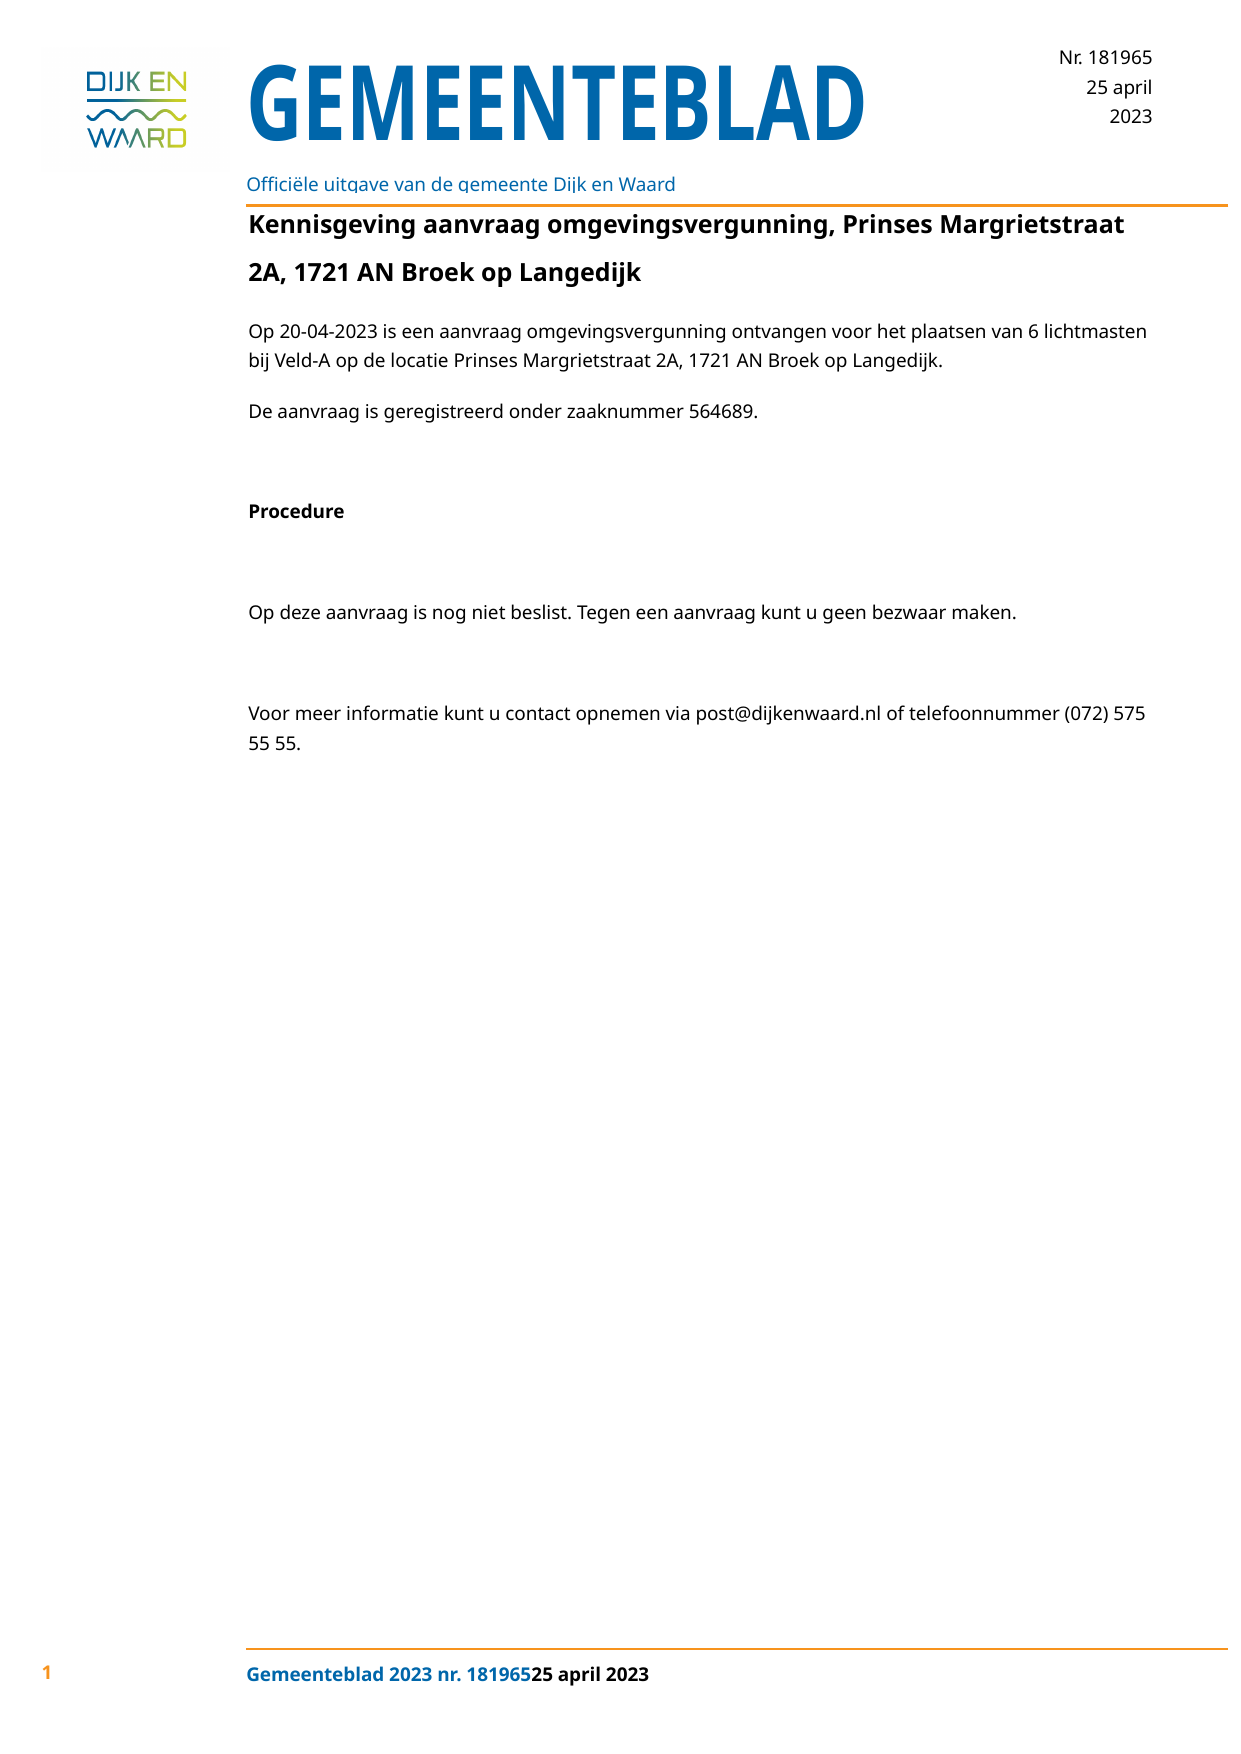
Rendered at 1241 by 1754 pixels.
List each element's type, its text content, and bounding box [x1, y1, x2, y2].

text Voor meer informatie kunt u contact opnemen via post@dijkenwaard.nl of telefoonnummer (072) 575 55 55. [248, 700, 1152, 756]
text Op 20-04-2023 is een aanvraag omgevingsvergunning ontvangen voor het plaatsen van 6 lichtmasten bij Veld-A op de locatie Prinses Margrietstraat 2A, 1721 AN Broek op Langedijk. [248, 318, 1152, 373]
text Op deze aanvraag is nog niet beslist. Tegen een aanvraag kunt u geen bezwaar maken. [248, 599, 1152, 625]
text Procedure [248, 499, 1152, 524]
text De aanvraag is geregistreerd onder zaaknummer 564689. [248, 398, 1152, 424]
picture [41, 47, 231, 172]
text Kennisgeving aanvraag omgevingsvergunning, Prinses Margrietstraat 2A, 1721 AN Broek op Langedijk [248, 207, 1152, 288]
